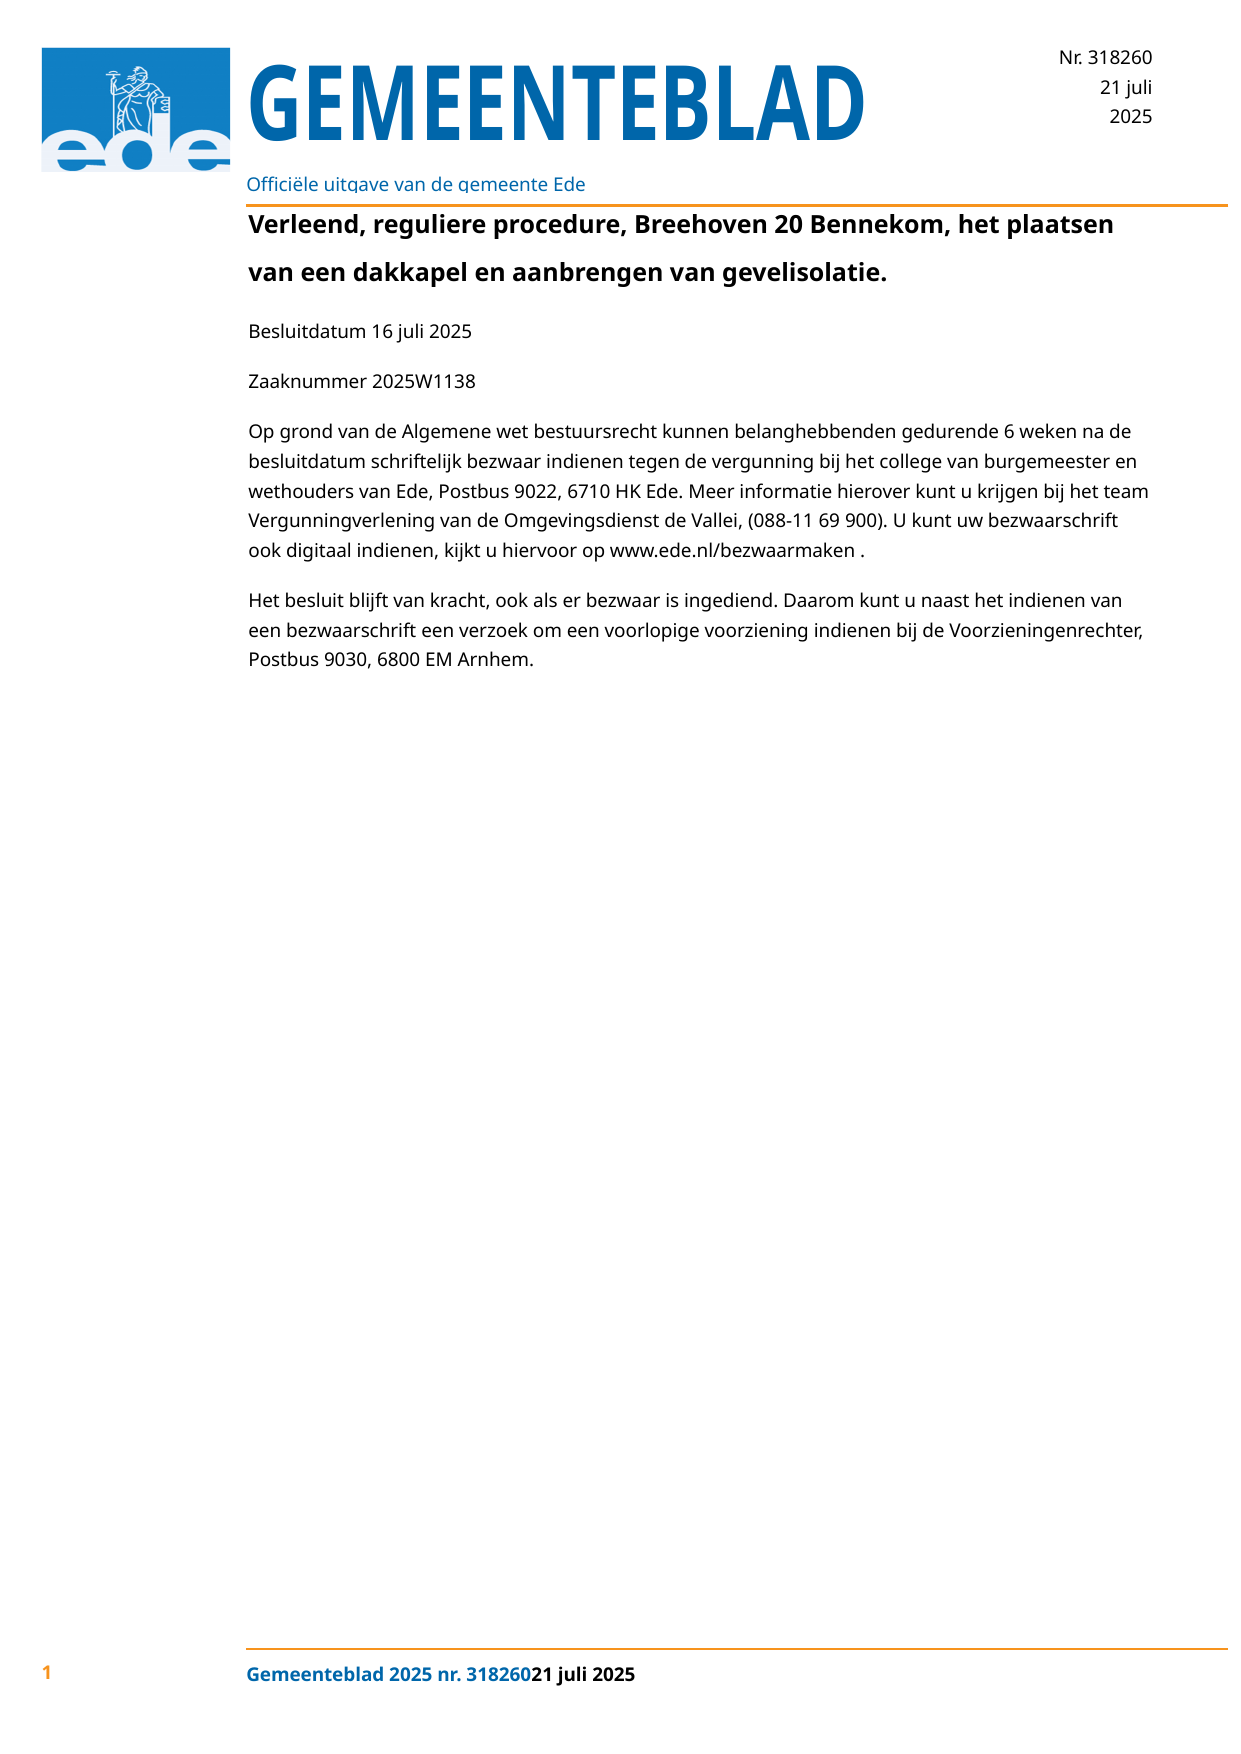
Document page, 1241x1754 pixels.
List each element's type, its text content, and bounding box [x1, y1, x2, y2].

text Op grond van de Algemene wet bestuursrecht kunnen belanghebbenden gedurende 6 weken na de besluitdatum schriftelijk bezwaar indienen tegen de vergunning bij het college van burgemeester en wethouders van Ede, Postbus 9022, 6710 HK Ede. Meer informatie hierover kunt u krijgen bij het team Vergunningverlening van de Omgevingsdienst de Vallei, (088-11 69 900). U kunt uw bezwaarschrift ook digitaal indienen, kijkt u hiervoor op www.ede.nl/bezwaarmaken . [248, 419, 1152, 563]
text Zaaknummer 2025W1138 [248, 368, 1152, 394]
text Besluitdatum 16 juli 2025 [248, 318, 1152, 344]
text Verleend, reguliere procedure, Breehoven 20 Bennekom, het plaatsen van een dakkapel en aanbrengen van gevelisolatie. [248, 207, 1152, 288]
picture [41, 47, 231, 172]
text Het besluit blijft van kracht, ook als er bezwaar is ingediend. Daarom kunt u naast het indienen van een bezwaarschrift een verzoek om een voorlopige voorziening indienen bij de Voorzieningenrechter, Postbus 9030, 6800 EM Arnhem. [248, 587, 1152, 672]
